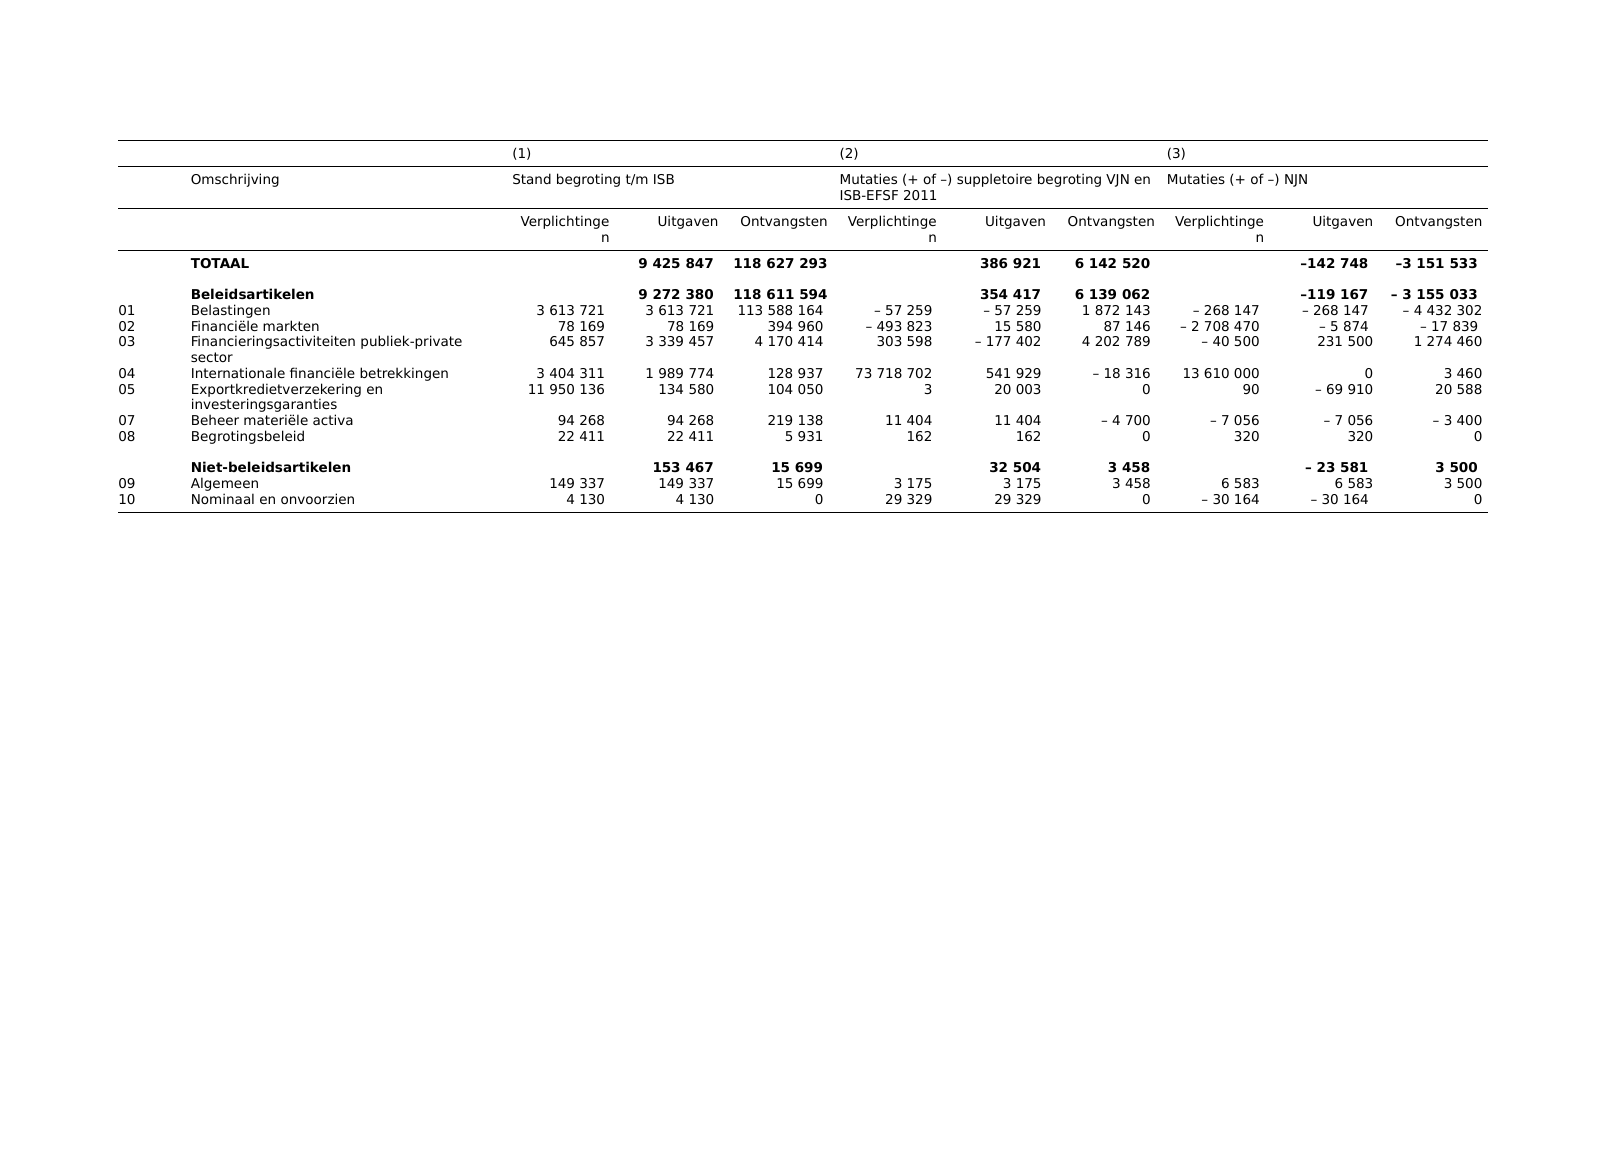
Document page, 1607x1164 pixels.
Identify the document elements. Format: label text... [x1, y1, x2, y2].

table_cell 1 274 460 [1379, 334, 1488, 366]
table_cell 9 272 380 [615, 287, 724, 303]
table_cell Uitgaven [1270, 209, 1379, 250]
table_cell Verplichtingen [833, 209, 942, 250]
table_cell [724, 444, 833, 460]
table_cell 6 139 062 [1052, 287, 1161, 303]
table_cell [1052, 271, 1161, 287]
table_cell 231 500 [1270, 334, 1379, 366]
table_cell 32 504 [943, 460, 1052, 476]
table_cell 3 460 [1379, 366, 1488, 381]
table_cell 5 931 [724, 429, 833, 444]
table_cell Stand begroting t/m ISB [506, 167, 833, 208]
table_cell 0 [1379, 429, 1488, 444]
table_cell [118, 460, 185, 476]
table_cell – 268 147 [1161, 303, 1270, 318]
table_header (1) [506, 141, 833, 166]
table_cell 02 [118, 319, 185, 334]
table_cell 162 [943, 429, 1052, 444]
table_cell [943, 271, 1052, 287]
table_cell [506, 444, 615, 460]
table_cell 541 929 [943, 366, 1052, 381]
table_cell [1052, 444, 1161, 460]
table_cell Internationale financiële betrekkingen [185, 366, 506, 381]
table_cell 3 500 [1379, 476, 1488, 492]
table_cell 04 [118, 366, 185, 381]
table_cell [1270, 444, 1379, 460]
table_cell [118, 209, 185, 250]
table_cell Uitgaven [943, 209, 1052, 250]
table_cell 113 588 164 [724, 303, 833, 318]
table_cell [833, 251, 942, 271]
table_cell – 18 316 [1052, 366, 1161, 381]
table_cell – 7 056 [1270, 413, 1379, 429]
table_cell 320 [1270, 429, 1379, 444]
table_cell [943, 444, 1052, 460]
table_cell –142 748 [1270, 251, 1379, 271]
table_cell [118, 287, 185, 303]
table_cell 11 950 136 [506, 381, 615, 413]
table_cell 08 [118, 429, 185, 444]
table_cell 162 [833, 429, 942, 444]
table_cell [833, 271, 942, 287]
table_cell Niet-beleidsartikelen [185, 460, 506, 476]
table_cell – 69 910 [1270, 381, 1379, 413]
table_cell 149 337 [615, 476, 724, 492]
table_cell – 493 823 [833, 319, 942, 334]
table_cell 3 458 [1052, 460, 1161, 476]
table_cell [833, 460, 942, 476]
table_cell [506, 460, 615, 476]
table_cell 22 411 [506, 429, 615, 444]
table_cell 0 [1052, 381, 1161, 413]
table_cell Algemeen [185, 476, 506, 492]
table_cell Mutaties (+ of –) suppletoire begroting VJN en ISB-EFSF 2011 [833, 167, 1161, 208]
table_cell 13 610 000 [1161, 366, 1270, 381]
table_cell 4 202 789 [1052, 334, 1161, 366]
table_cell 149 337 [506, 476, 615, 492]
table_cell 645 857 [506, 334, 615, 366]
table_cell [506, 271, 615, 287]
table_cell 3 404 311 [506, 366, 615, 381]
table_cell Beheer materiële activa [185, 413, 506, 429]
table_cell 78 169 [615, 319, 724, 334]
table_cell [118, 444, 185, 460]
table_cell Exportkredietverzekering en investeringsgaranties [185, 381, 506, 413]
table_cell Omschrijving [185, 167, 506, 208]
table_cell 3 458 [1052, 476, 1161, 492]
table_cell 303 598 [833, 334, 942, 366]
table_cell 118 627 293 [724, 251, 833, 271]
table_cell [1270, 271, 1379, 287]
table_cell 104 050 [724, 381, 833, 413]
table_cell 87 146 [1052, 319, 1161, 334]
table_cell [1161, 271, 1270, 287]
table_cell – 40 500 [1161, 334, 1270, 366]
table_cell – 4 700 [1052, 413, 1161, 429]
table_cell [724, 271, 833, 287]
table_cell Begrotingsbeleid [185, 429, 506, 444]
table_cell [506, 251, 615, 271]
table_cell – 23 581 [1270, 460, 1379, 476]
table_cell 29 329 [833, 492, 942, 512]
table_cell 10 [118, 492, 185, 512]
table_cell [118, 251, 185, 271]
table_cell 11 404 [833, 413, 942, 429]
table_cell 4 170 414 [724, 334, 833, 366]
table_cell [833, 287, 942, 303]
table_cell 07 [118, 413, 185, 429]
table_cell Mutaties (+ of –) NJN [1161, 167, 1488, 208]
table_cell 01 [118, 303, 185, 318]
table_cell Financieringsactiviteiten publiek-private sector [185, 334, 506, 366]
table_header (3) [1161, 141, 1488, 166]
table_cell 11 404 [943, 413, 1052, 429]
table_cell 94 268 [615, 413, 724, 429]
table_cell 6 583 [1161, 476, 1270, 492]
table_cell [1161, 460, 1270, 476]
table_cell [185, 209, 506, 250]
table_cell [118, 167, 185, 208]
table_cell 134 580 [615, 381, 724, 413]
table_cell [1379, 444, 1488, 460]
table_cell – 17 839 [1379, 319, 1488, 334]
table_cell – 268 147 [1270, 303, 1379, 318]
table_cell 73 718 702 [833, 366, 942, 381]
table_cell [1161, 444, 1270, 460]
table_cell 29 329 [943, 492, 1052, 512]
table_cell Verplichtingen [1161, 209, 1270, 250]
table_cell – 30 164 [1161, 492, 1270, 512]
table_cell TOTAAL [185, 251, 506, 271]
table_cell – 4 432 302 [1379, 303, 1488, 318]
table_cell – 2 708 470 [1161, 319, 1270, 334]
table_cell – 30 164 [1270, 492, 1379, 512]
table_cell 128 937 [724, 366, 833, 381]
table_cell – 177 402 [943, 334, 1052, 366]
table_cell – 57 259 [943, 303, 1052, 318]
table_cell [1379, 271, 1488, 287]
table_cell Ontvangsten [724, 209, 833, 250]
table_cell –119 167 [1270, 287, 1379, 303]
table_cell 78 169 [506, 319, 615, 334]
table_cell 22 411 [615, 429, 724, 444]
table_cell 3 175 [943, 476, 1052, 492]
table_cell Belastingen [185, 303, 506, 318]
table_cell 354 417 [943, 287, 1052, 303]
table_cell 3 613 721 [615, 303, 724, 318]
table_cell 1 872 143 [1052, 303, 1161, 318]
table_cell [185, 444, 506, 460]
table_cell –3 151 533 [1379, 251, 1488, 271]
table_cell 6 142 520 [1052, 251, 1161, 271]
table_cell 219 138 [724, 413, 833, 429]
table_cell 3 175 [833, 476, 942, 492]
table_header (2) [833, 141, 1161, 166]
table_cell 0 [1270, 366, 1379, 381]
table_cell Ontvangsten [1052, 209, 1161, 250]
table_cell [1161, 251, 1270, 271]
table_cell [833, 444, 942, 460]
table_cell 0 [1052, 492, 1161, 512]
table_cell Uitgaven [615, 209, 724, 250]
table_cell 6 583 [1270, 476, 1379, 492]
table_cell – 7 056 [1161, 413, 1270, 429]
table_cell Financiële markten [185, 319, 506, 334]
table_cell 118 611 594 [724, 287, 833, 303]
table_cell – 3 155 033 [1379, 287, 1488, 303]
table_cell – 57 259 [833, 303, 942, 318]
table_cell 153 467 [615, 460, 724, 476]
table_cell 03 [118, 334, 185, 366]
table_cell Beleidsartikelen [185, 287, 506, 303]
table_cell 0 [1379, 492, 1488, 512]
table_cell 15 699 [724, 460, 833, 476]
table_cell Nominaal en onvoorzien [185, 492, 506, 512]
table_cell 3 339 457 [615, 334, 724, 366]
table_cell 90 [1161, 381, 1270, 413]
table_cell 0 [1052, 429, 1161, 444]
table_cell [506, 287, 615, 303]
table_cell 05 [118, 381, 185, 413]
table_cell [615, 271, 724, 287]
table_cell 9 425 847 [615, 251, 724, 271]
table_cell 3 500 [1379, 460, 1488, 476]
table_cell [118, 271, 185, 287]
table_cell [1161, 287, 1270, 303]
table_header [185, 141, 506, 166]
table_cell 1 989 774 [615, 366, 724, 381]
table_cell – 5 874 [1270, 319, 1379, 334]
table_cell 09 [118, 476, 185, 492]
table_cell 20 588 [1379, 381, 1488, 413]
table_cell 3 613 721 [506, 303, 615, 318]
table_cell 394 960 [724, 319, 833, 334]
table_cell [615, 444, 724, 460]
table_cell 0 [724, 492, 833, 512]
table_cell Ontvangsten [1379, 209, 1488, 250]
table_cell 94 268 [506, 413, 615, 429]
table_cell 4 130 [506, 492, 615, 512]
table_cell – 3 400 [1379, 413, 1488, 429]
table_cell 20 003 [943, 381, 1052, 413]
table_cell Verplichtingen [506, 209, 615, 250]
table_cell 4 130 [615, 492, 724, 512]
table_cell 320 [1161, 429, 1270, 444]
table_cell 3 [833, 381, 942, 413]
table_cell 386 921 [943, 251, 1052, 271]
table_cell [185, 271, 506, 287]
table_cell 15 699 [724, 476, 833, 492]
table_cell 15 580 [943, 319, 1052, 334]
table_header [118, 141, 185, 166]
